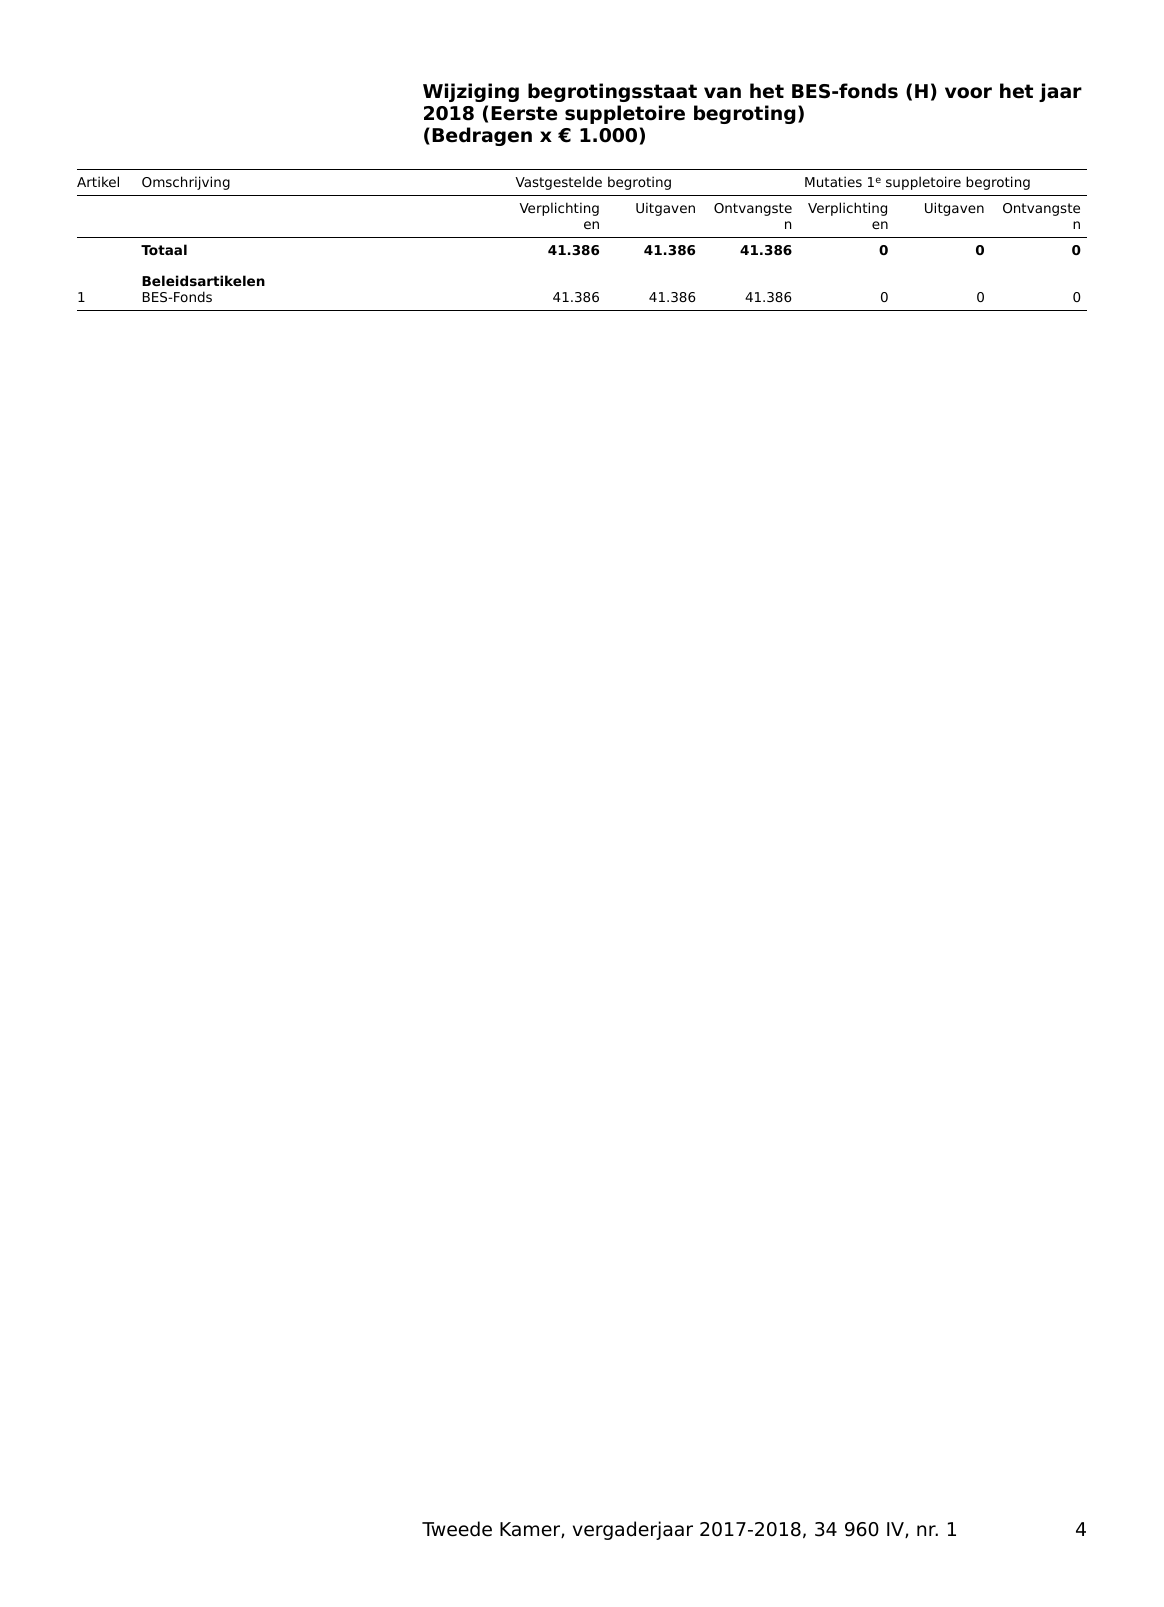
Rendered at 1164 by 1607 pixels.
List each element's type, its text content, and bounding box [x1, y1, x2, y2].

table_header Vastgestelde begroting [510, 170, 798, 195]
table_cell 41.386 [702, 290, 798, 310]
table_cell 41.386 [510, 238, 606, 258]
table_cell [606, 274, 702, 290]
table_cell [798, 259, 894, 274]
table_cell [894, 259, 990, 274]
table_cell Uitgaven [894, 196, 990, 237]
text Wijziging begrotingsstaat van het BES-fonds (H) voor het jaar 2018 (Eerste suppletoire begroting) [422, 81, 1087, 125]
table_cell 41.386 [606, 238, 702, 258]
table_cell 0 [798, 238, 894, 258]
table_cell [77, 238, 136, 258]
table_cell 41.386 [702, 238, 798, 258]
table_cell 41.386 [606, 290, 702, 310]
table_cell Verplichtingen [798, 196, 894, 237]
table_cell 0 [798, 290, 894, 310]
table_cell Uitgaven [606, 196, 702, 237]
table_header Omschrijving [136, 170, 509, 195]
table_cell [702, 259, 798, 274]
table_cell [990, 259, 1087, 274]
table_cell [990, 274, 1087, 290]
table_cell [77, 274, 136, 290]
table_cell [510, 259, 606, 274]
table_cell Verplichtingen [510, 196, 606, 237]
table_cell [136, 259, 509, 274]
table_cell [702, 274, 798, 290]
text (Bedragen x € 1.000) [422, 125, 1087, 147]
table_cell [77, 259, 136, 274]
table_cell [798, 274, 894, 290]
table_cell [77, 196, 136, 237]
table_cell Totaal [136, 238, 509, 258]
table_header Mutaties 1e suppletoire begroting [798, 170, 1087, 195]
table_cell Ontvangsten [702, 196, 798, 237]
table_cell 0 [894, 238, 990, 258]
table_cell BES-Fonds [136, 290, 509, 310]
table_cell [510, 274, 606, 290]
table_cell 1 [77, 290, 136, 310]
table_cell [894, 274, 990, 290]
table_cell 0 [894, 290, 990, 310]
table_cell 0 [990, 290, 1087, 310]
table_cell [606, 259, 702, 274]
table_cell 0 [990, 238, 1087, 258]
table_header Artikel [77, 170, 136, 195]
table_cell Ontvangsten [990, 196, 1087, 237]
table_cell 41.386 [510, 290, 606, 310]
table_cell Beleidsartikelen [136, 274, 509, 290]
table_cell [136, 196, 509, 237]
